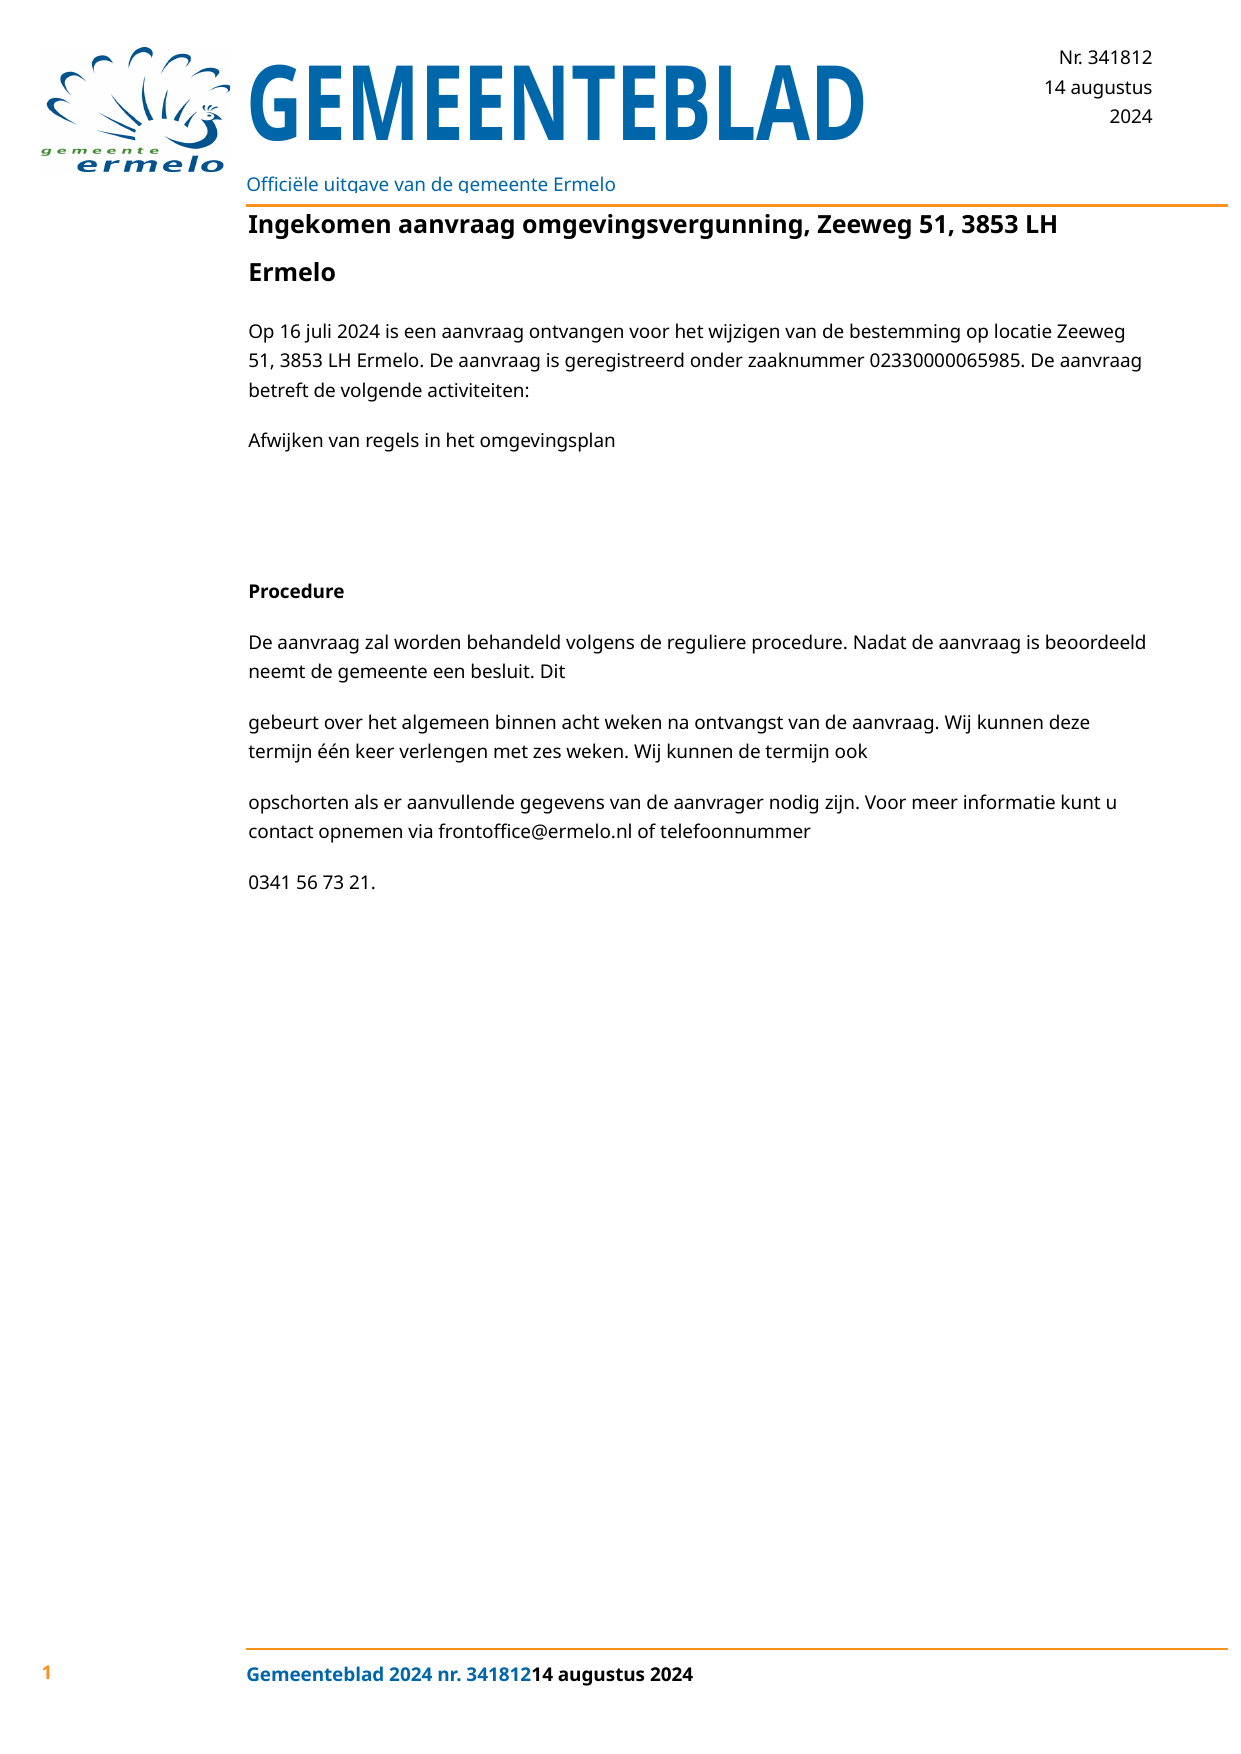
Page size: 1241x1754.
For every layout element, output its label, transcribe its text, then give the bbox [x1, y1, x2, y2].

text De aanvraag zal worden behandeld volgens de reguliere procedure. Nadat de aanvraag is beoordeeld neemt de gemeente een besluit. Dit [248, 629, 1152, 684]
text Procedure [248, 579, 1152, 604]
text Afwijken van regels in het omgevingsplan [248, 427, 1152, 453]
picture [41, 47, 231, 172]
text gebeurt over het algemeen binnen acht weken na ontvangst van de aanvraag. Wij kunnen deze termijn één keer verlengen met zes weken. Wij kunnen de termijn ook [248, 709, 1152, 764]
text opschorten als er aanvullende gegevens van de aanvrager nodig zijn. Voor meer informatie kunt u contact opnemen via frontoffice@ermelo.nl of telefoonnummer [248, 789, 1152, 844]
text 0341 56 73 21. [248, 869, 1152, 895]
text Ingekomen aanvraag omgevingsvergunning, Zeeweg 51, 3853 LH Ermelo [248, 207, 1152, 288]
text Op 16 juli 2024 is een aanvraag ontvangen voor het wijzigen van de bestemming op locatie Zeeweg 51, 3853 LH Ermelo. De aanvraag is geregistreerd onder zaaknummer 02330000065985. De aanvraag betreft de volgende activiteiten: [248, 318, 1152, 403]
